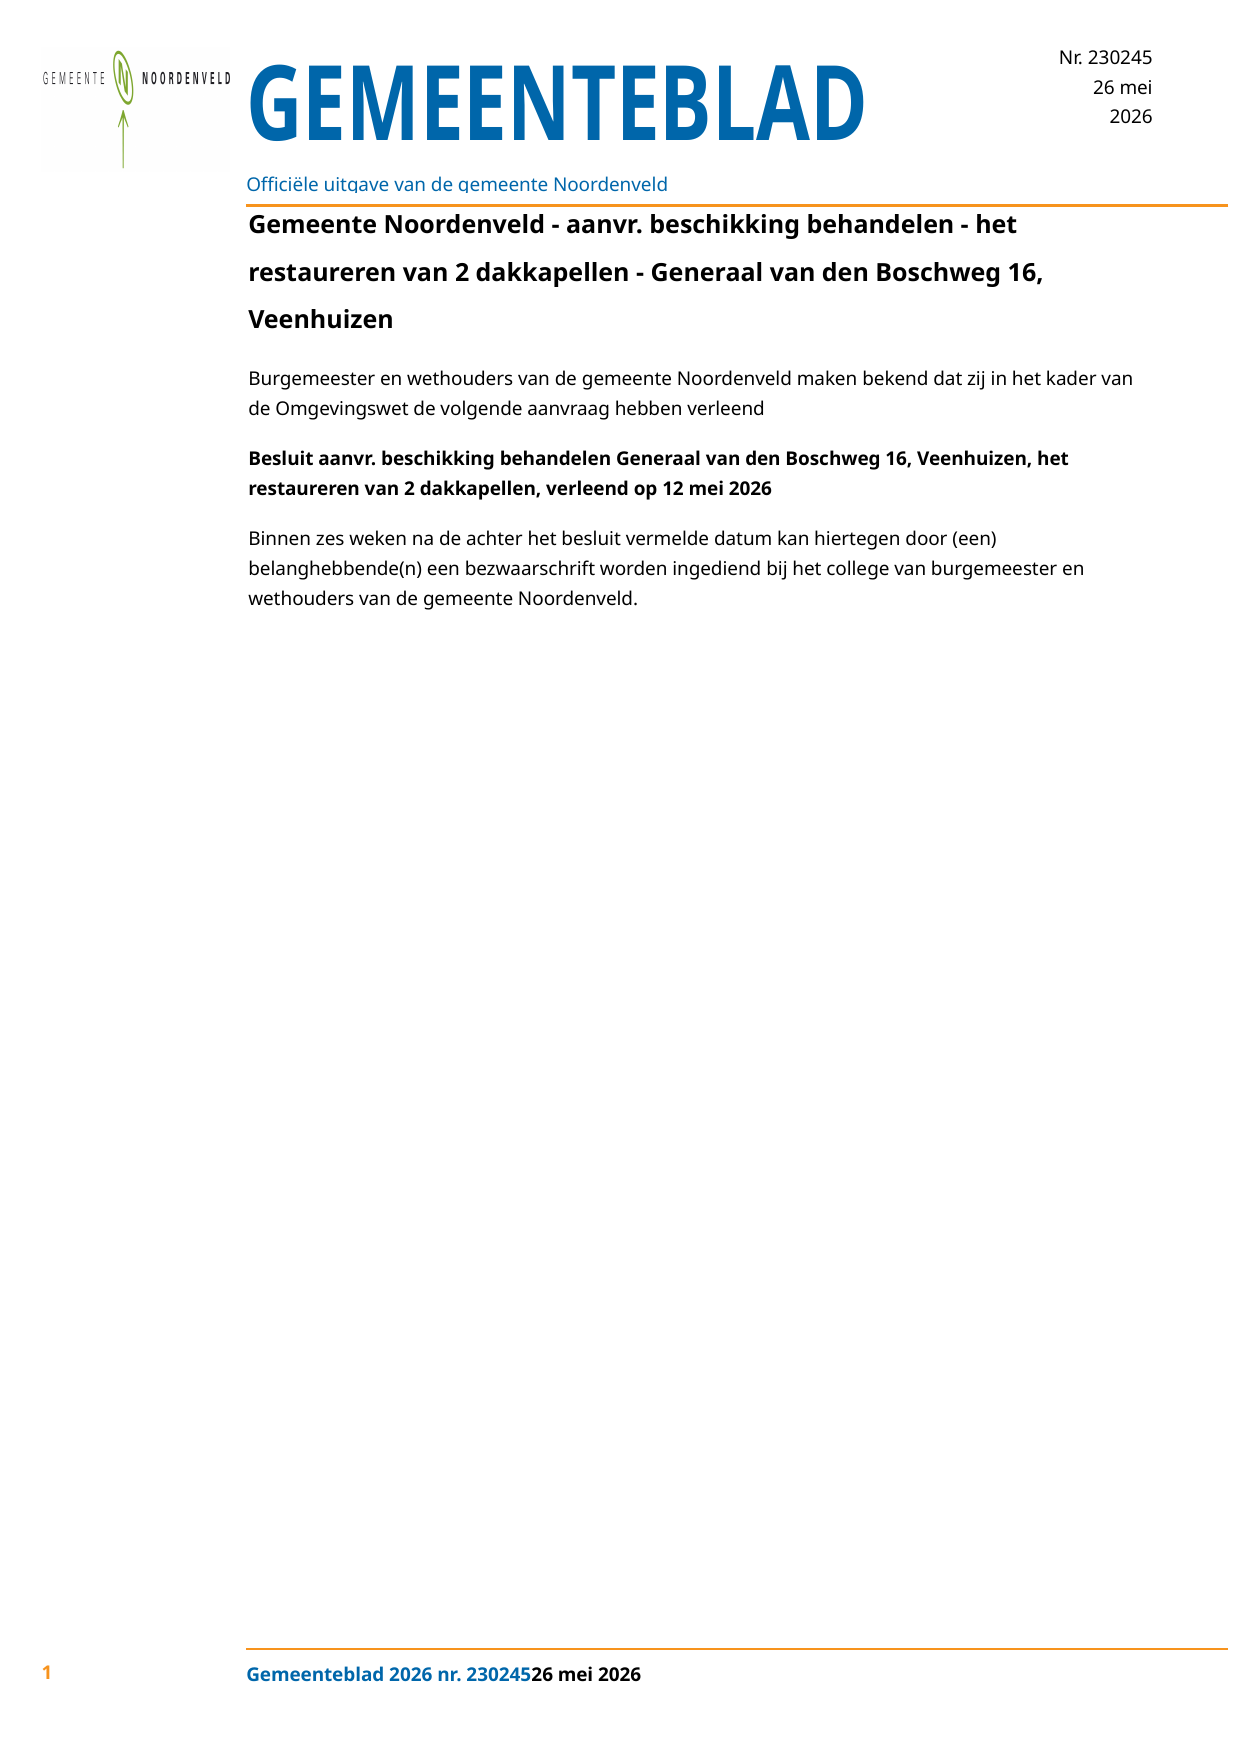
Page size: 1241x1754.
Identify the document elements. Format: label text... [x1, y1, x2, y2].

text Gemeente Noordenveld - aanvr. beschikking behandelen - het restaureren van 2 dakkapellen - Generaal van den Boschweg 16, Veenhuizen [248, 207, 1152, 336]
text Burgemeester en wethouders van de gemeente Noordenveld maken bekend dat zij in het kader van de Omgevingswet de volgende aanvraag hebben verleend [248, 366, 1152, 421]
picture [41, 47, 231, 172]
text Besluit aanvr. beschikking behandelen Generaal van den Boschweg 16, Veenhuizen, het restaureren van 2 dakkapellen, verleend op 12 mei 2026 [248, 446, 1152, 501]
text Binnen zes weken na de achter het besluit vermelde datum kan hiertegen door (een) belanghebbende(n) een bezwaarschrift worden ingediend bij het college van burgemeester en wethouders van de gemeente Noordenveld. [248, 526, 1152, 610]
